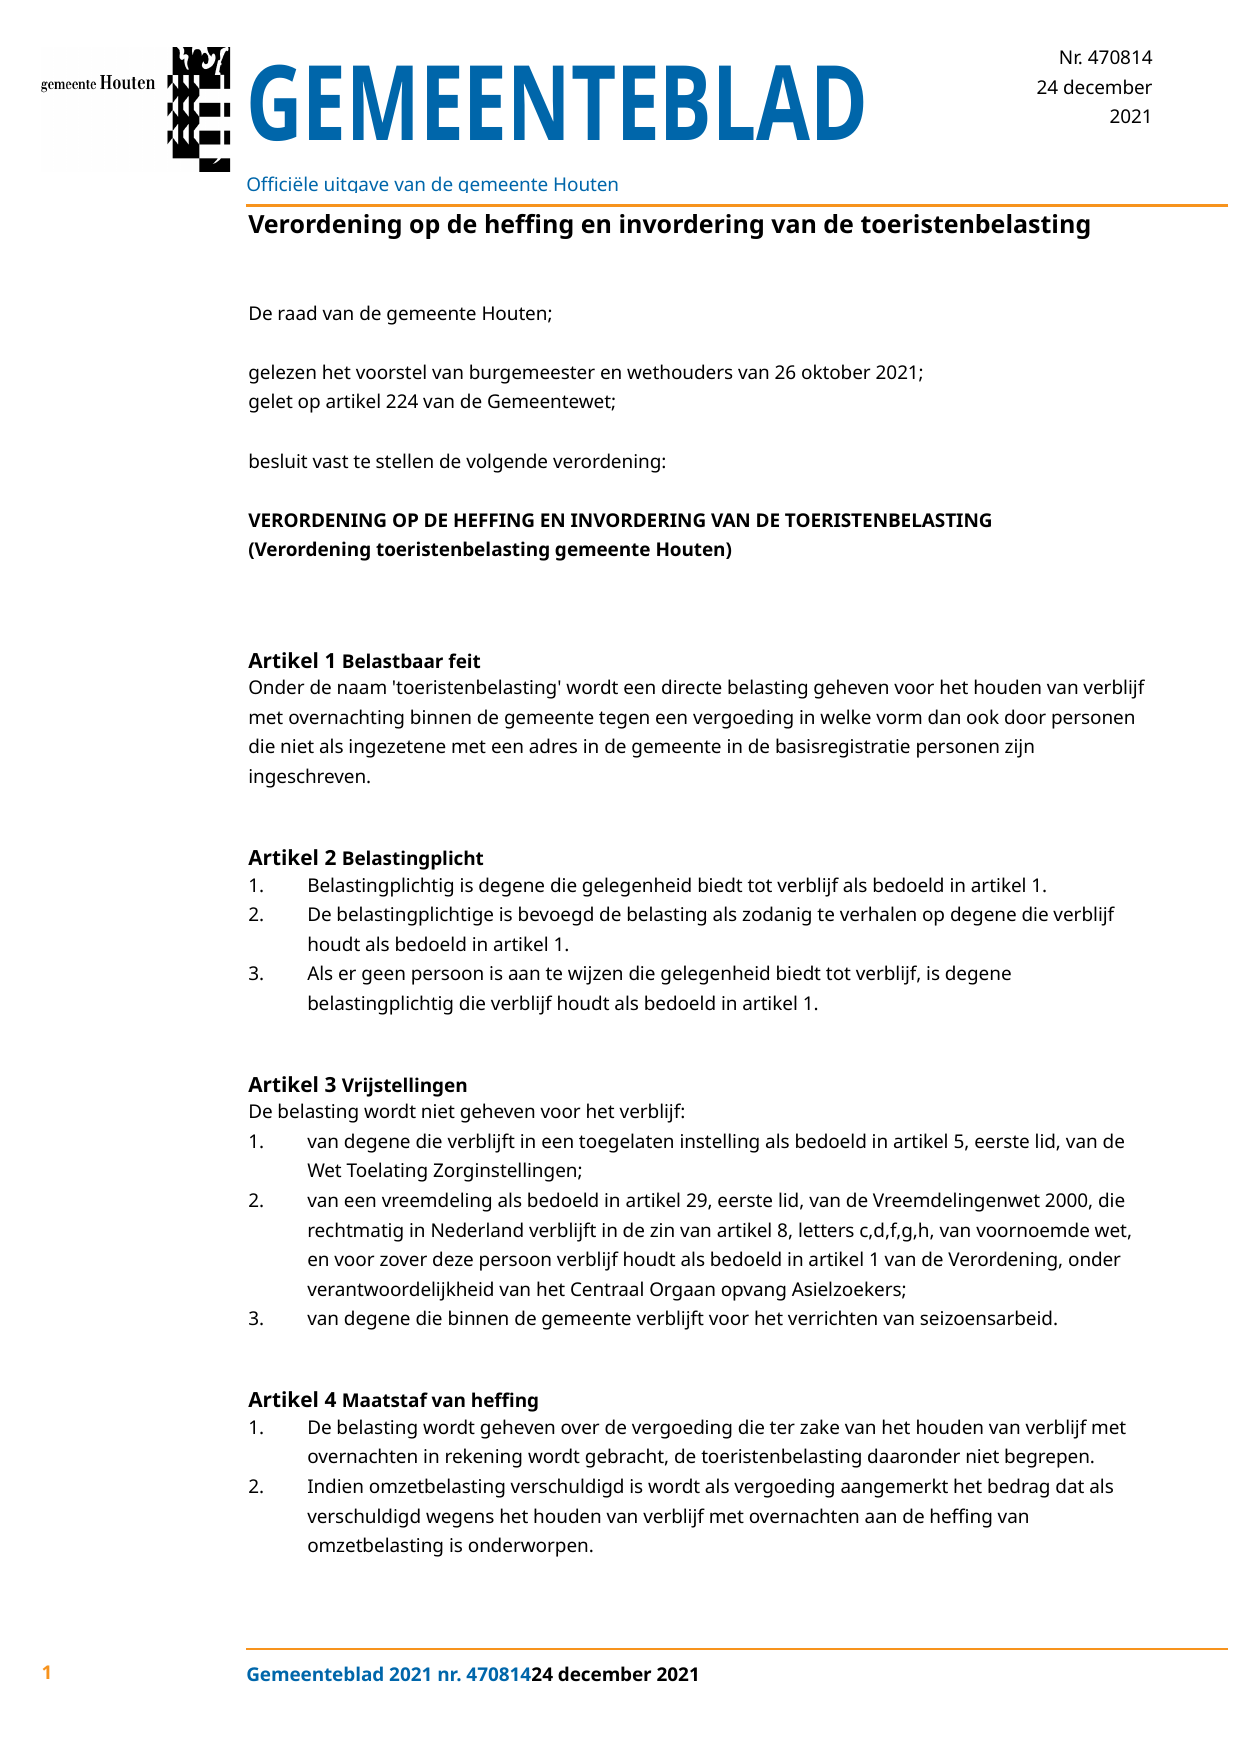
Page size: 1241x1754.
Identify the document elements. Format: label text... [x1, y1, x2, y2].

text De raad van de gemeente Houten; [248, 300, 1152, 326]
text gelezen het voorstel van burgemeester en wethouders van 26 oktober 2021; [248, 359, 1152, 385]
text gelet op artikel 224 van de Gemeentewet; [248, 389, 1152, 414]
text besluit vast te stellen de volgende verordening: [248, 448, 1152, 473]
text Artikel 4 Maatstaf van heffing [248, 1386, 1152, 1414]
list De belastingplichtige is bevoegd de belasting als zodanig te verhalen op degene die verblijf houdt als bedoeld in artikel 1. [248, 901, 1152, 957]
list van een vreemdeling als bedoeld in artikel 29, eerste lid, van de Vreemdelingenwet 2000, die rechtmatig in Nederland verblijft in de zin van artikel 8, letters c,d,f,g,h, van voornoemde wet, en voor zover deze persoon verblijf houdt als bedoeld in artikel 1 van de Verordening, onder verantwoordelijkheid van het Centraal Orgaan opvang Asielzoekers; [248, 1187, 1152, 1302]
picture [41, 47, 231, 172]
list Belastingplichtig is degene die gelegenheid biedt tot verblijf als bedoeld in artikel 1. [248, 872, 1152, 897]
text Artikel 1 Belastbaar feit [248, 646, 1152, 674]
text (Verordening toeristenbelasting gemeente Houten) [248, 537, 1152, 562]
text Artikel 3 Vrijstellingen [248, 1070, 1152, 1098]
list van degene die binnen de gemeente verblijft voor het verrichten van seizoensarbeid. [248, 1306, 1152, 1331]
list van degene die verblijft in een toegelaten instelling als bedoeld in artikel 5, eerste lid, van de Wet Toelating Zorginstellingen; [248, 1128, 1152, 1183]
list Als er geen persoon is aan te wijzen die gelegenheid biedt tot verblijf, is degene belastingplichtig die verblijf houdt als bedoeld in artikel 1. [248, 961, 1152, 1016]
text Onder de naam 'toeristenbelasting' wordt een directe belasting geheven voor het houden van verblijf met overnachting binnen de gemeente tegen een vergoeding in welke vorm dan ook door personen die niet als ingezetene met een adres in de gemeente in de basisregistratie personen zijn ingeschreven. [248, 674, 1152, 789]
text Verordening op de heffing en invordering van de toeristenbelasting [248, 207, 1152, 241]
text VERORDENING OP DE HEFFING EN INVORDERING VAN DE TOERISTENBELASTING [248, 507, 1152, 533]
list Indien omzetbelasting verschuldigd is wordt als vergoeding aangemerkt het bedrag dat als verschuldigd wegens het houden van verblijf met overnachten aan de heffing van omzetbelasting is onderworpen. [248, 1473, 1152, 1558]
list De belasting wordt geheven over de vergoeding die ter zake van het houden van verblijf met overnachten in rekening wordt gebracht, de toeristenbelasting daaronder niet begrepen. [248, 1414, 1152, 1469]
text De belasting wordt niet geheven voor het verblijf: [248, 1098, 1152, 1124]
text Artikel 2 Belastingplicht [248, 843, 1152, 872]
